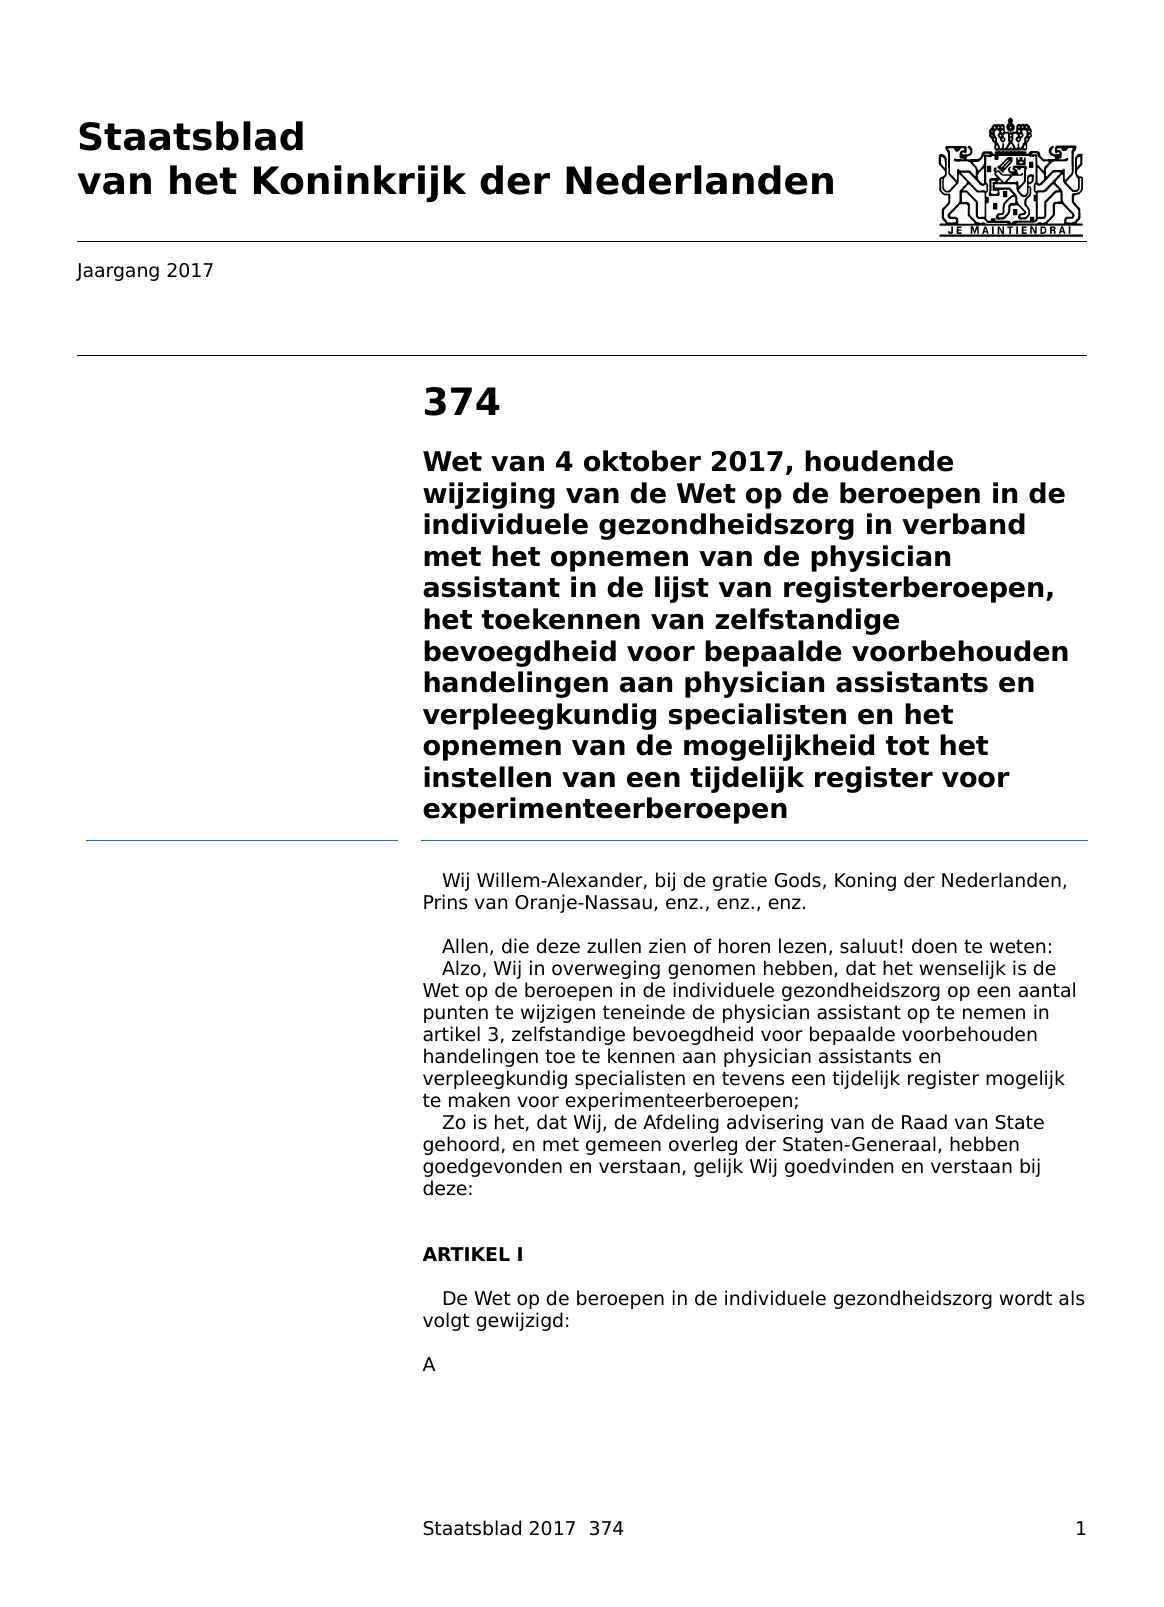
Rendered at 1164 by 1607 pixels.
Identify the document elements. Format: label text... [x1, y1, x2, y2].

subtitle ARTIKEL I [422, 1244, 1087, 1266]
text Allen, die deze zullen zien of horen lezen, saluut! doen te weten: [422, 936, 1087, 958]
subtitle 374 [422, 381, 1087, 424]
text Alzo, Wij in overweging genomen hebben, dat het wenselijk is de Wet op de beroepen in de individuele gezondheidszorg op een aantal punten te wijzigen teneinde de physician assistant op te nemen in artikel 3, zelfstandige bevoegdheid voor bepaalde voorbehouden handelingen toe te kennen aan physician assistants en verpleegkundig specialisten en tevens een tijdelijk register mogelijk te maken voor experimenteerberoepen; [422, 958, 1087, 1112]
text A [422, 1354, 1087, 1376]
table_cell Jaargang 2017 [77, 242, 1087, 355]
text De Wet op de beroepen in de individuele gezondheidszorg wordt als volgt gewijzigd: [422, 1288, 1087, 1332]
text Zo is het, dat Wij, de Afdeling advisering van de Raad van State gehoord, en met gemeen overleg der Staten-Generaal, hebben goedgevonden en verstaan, gelijk Wij goedvinden en verstaan bij deze: [422, 1112, 1087, 1199]
picture [936, 115, 1087, 240]
table_header [886, 100, 1087, 241]
text Wet van 4 oktober 2017, houdende wijziging van de Wet op de beroepen in de individuele gezondheidszorg in verband met het opnemen van de physician assistant in de lijst van registerberoepen, het toekennen van zelfstandige bevoegdheid voor bepaalde voorbehouden handelingen aan physician assistants en verpleegkundig specialisten en het opnemen van de mogelijkheid tot het instellen van een tijdelijk register voor experimenteerberoepen [422, 447, 1087, 825]
table_header Staatsblad van het Koninkrijk der Nederlanden [77, 100, 886, 241]
text Wij Willem-Alexander, bij de gratie Gods, Koning der Nederlanden, Prins van Oranje-Nassau, enz., enz., enz. [422, 870, 1087, 914]
